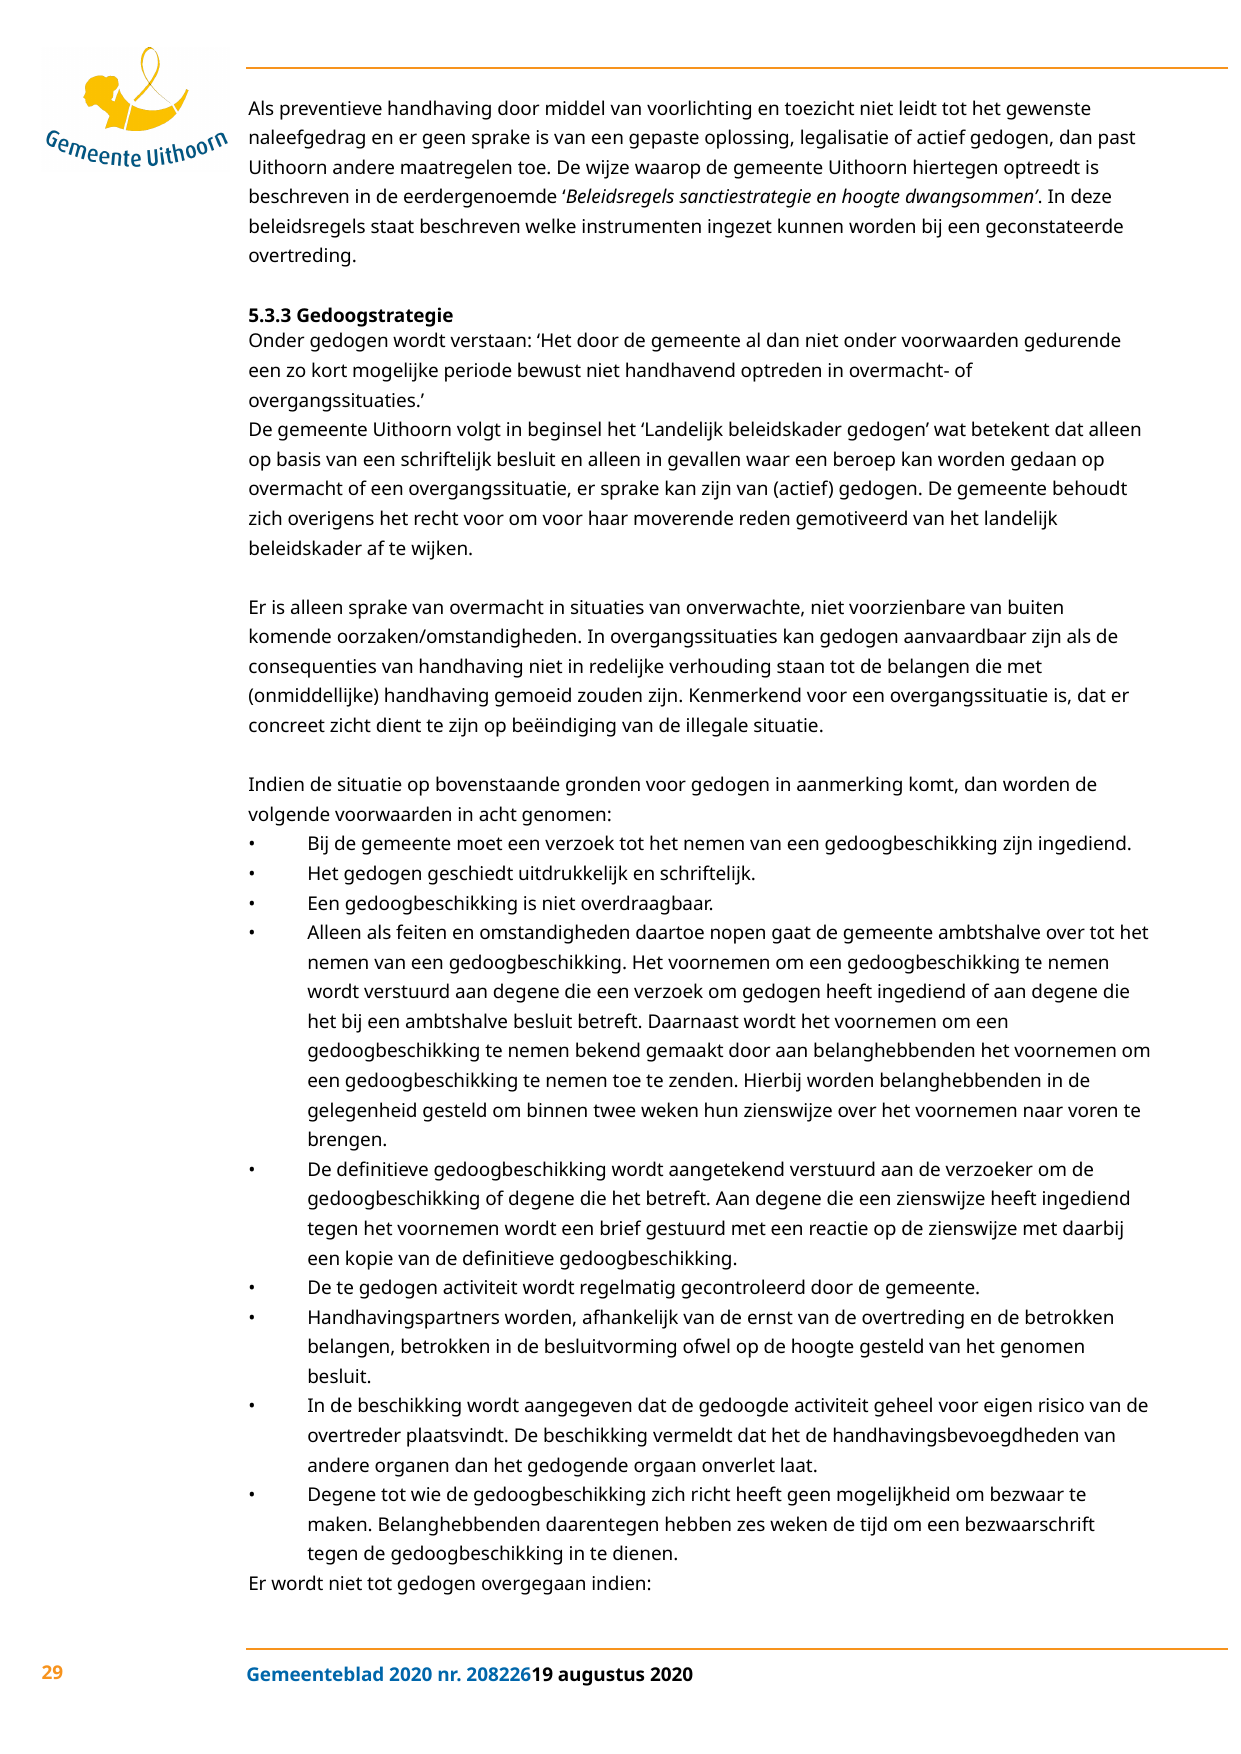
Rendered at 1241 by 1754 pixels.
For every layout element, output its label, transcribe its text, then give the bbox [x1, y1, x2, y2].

text De gemeente Uithoorn volgt in beginsel het ‘Landelijk beleidskader gedogen’ wat betekent dat alleen op basis van een schriftelijk besluit en alleen in gevallen waar een beroep kan worden gedaan op overmacht of een overgangssituatie, er sprake kan zijn van (actief) gedogen. De gemeente behoudt zich overigens het recht voor om voor haar moverende reden gemotiveerd van het landelijk beleidskader af te wijken. [248, 416, 1152, 560]
list Alleen als feiten en omstandigheden daartoe nopen gaat de gemeente ambtshalve over tot het nemen van een gedoogbeschikking. Het voornemen om een gedoogbeschikking te nemen wordt verstuurd aan degene die een verzoek om gedogen heeft ingediend of aan degene die het bij een ambtshalve besluit betreft. Daarnaast wordt het voornemen om een gedoogbeschikking te nemen bekend gemaakt door aan belanghebbenden het voornemen om een gedoogbeschikking te nemen toe te zenden. Hierbij worden belanghebbenden in de gelegenheid gesteld om binnen twee weken hun zienswijze over het voornemen naar voren te brengen. [248, 919, 1152, 1152]
text Onder gedogen wordt verstaan: ‘Het door de gemeente al dan niet onder voorwaarden gedurende een zo kort mogelijke periode bewust niet handhavend optreden in overmacht- of overgangssituaties.’ [248, 328, 1152, 412]
list In de beschikking wordt aangegeven dat de gedoogde activiteit geheel voor eigen risico van de overtreder plaatsvindt. De beschikking vermeldt dat het de handhavingsbevoegdheden van andere organen dan het gedogende orgaan onverlet laat. [248, 1393, 1152, 1477]
list Degene tot wie de gedoogbeschikking zich richt heeft geen mogelijkheid om bezwaar te maken. Belanghebbenden daarentegen hebben zes weken de tijd om een bezwaarschrift tegen de gedoogbeschikking in te dienen. [248, 1481, 1152, 1566]
list De definitieve gedoogbeschikking wordt aangetekend verstuurd aan de verzoeker om de gedoogbeschikking of degene die het betreft. Aan degene die een zienswijze heeft ingediend tegen het voornemen wordt een brief gestuurd met een reactie op de zienswijze met daarbij een kopie van de definitieve gedoogbeschikking. [248, 1156, 1152, 1270]
list Handhavingspartners worden, afhankelijk van de ernst van de overtreding en de betrokken belangen, betrokken in de besluitvorming ofwel op de hoogte gesteld van het genomen besluit. [248, 1304, 1152, 1389]
text 5.3.3 Gedoogstrategie [248, 302, 1152, 328]
list Het gedogen geschiedt uitdrukkelijk en schriftelijk. [248, 860, 1152, 886]
text Indien de situatie op bovenstaande gronden voor gedogen in aanmerking komt, dan worden de volgende voorwaarden in acht genomen: [248, 771, 1152, 827]
list Een gedoogbeschikking is niet overdraagbaar. [248, 890, 1152, 915]
text Er is alleen sprake van overmacht in situaties van onverwachte, niet voorzienbare van buiten komende oorzaken/omstandigheden. In overgangssituaties kan gedogen aanvaardbaar zijn als de consequenties van handhaving niet in redelijke verhouding staan tot de belangen die met (onmiddellijke) handhaving gemoeid zouden zijn. Kenmerkend voor een overgangssituatie is, dat er concreet zicht dient te zijn op beëindiging van de illegale situatie. [248, 594, 1152, 738]
text Als preventieve handhaving door middel van voorlichting en toezicht niet leidt tot het gewenste naleefgedrag en er geen sprake is van een gepaste oplossing, legalisatie of actief gedogen, dan past Uithoorn andere maatregelen toe. De wijze waarop de gemeente Uithoorn hiertegen optreedt is beschreven in de eerdergenoemde ‘Beleidsregels sanctiestrategie en hoogte dwangsommen’. In deze beleidsregels staat beschreven welke instrumenten ingezet kunnen worden bij een geconstateerde overtreding. [248, 95, 1152, 268]
picture [41, 47, 231, 172]
list De te gedogen activiteit wordt regelmatig gecontroleerd door de gemeente. [248, 1274, 1152, 1300]
text Er wordt niet tot gedogen overgegaan indien: [248, 1570, 1152, 1596]
list Bij de gemeente moet een verzoek tot het nemen van een gedoogbeschikking zijn ingediend. [248, 831, 1152, 856]
